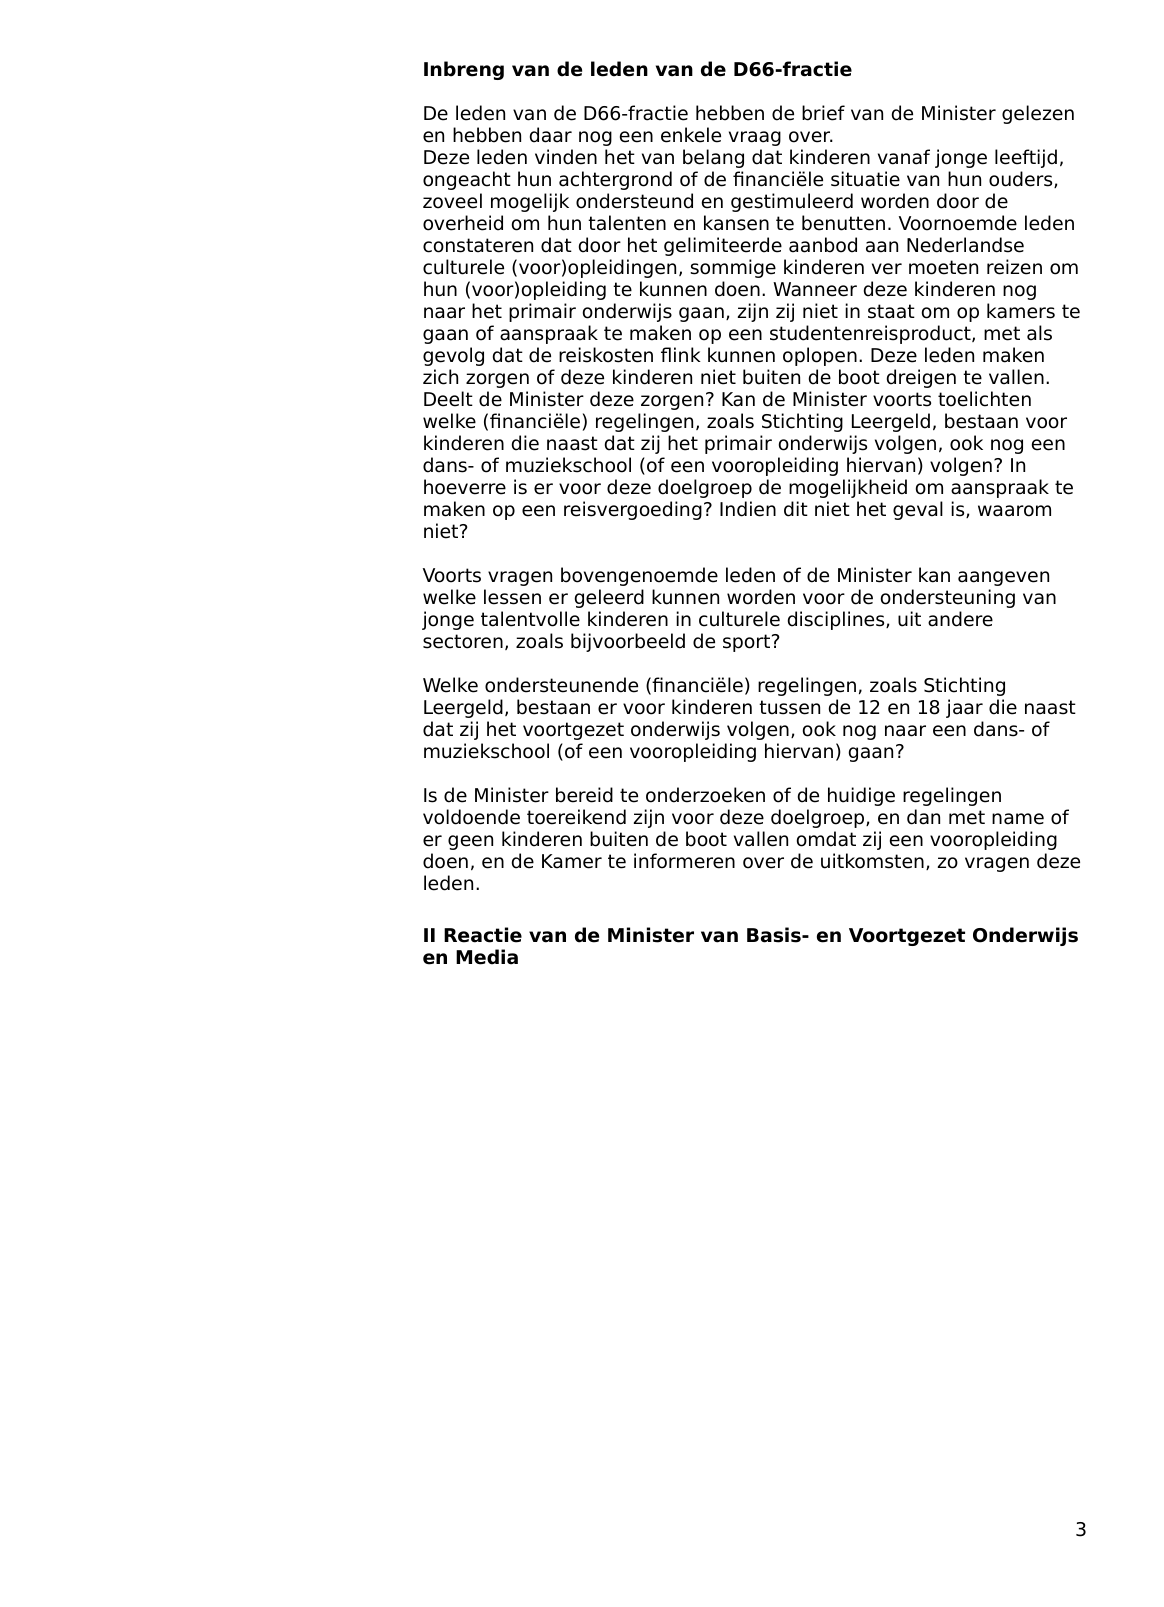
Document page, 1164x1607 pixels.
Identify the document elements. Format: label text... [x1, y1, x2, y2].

text Voorts vragen bovengenoemde leden of de Minister kan aangeven welke lessen er geleerd kunnen worden voor de ondersteuning van jonge talentvolle kinderen in culturele disciplines, uit andere sectoren, zoals bijvoorbeeld de sport? [422, 565, 1087, 653]
text Welke ondersteunende (financiële) regelingen, zoals Stichting Leergeld, bestaan er voor kinderen tussen de 12 en 18 jaar die naast dat zij het voortgezet onderwijs volgen, ook nog naar een dans- of muziekschool (of een vooropleiding hiervan) gaan? [422, 675, 1087, 763]
text De leden van de D66-fractie hebben de brief van de Minister gelezen en hebben daar nog een enkele vraag over. [422, 103, 1087, 147]
text Deze leden vinden het van belang dat kinderen vanaf jonge leeftijd, ongeacht hun achtergrond of de financiële situatie van hun ouders, zoveel mogelijk ondersteund en gestimuleerd worden door de overheid om hun talenten en kansen te benutten. Voornoemde leden constateren dat door het gelimiteerde aanbod aan Nederlandse culturele (voor)opleidingen, sommige kinderen ver moeten reizen om hun (voor)opleiding te kunnen doen. Wanneer deze kinderen nog naar het primair onderwijs gaan, zijn zij niet in staat om op kamers te gaan of aanspraak te maken op een studentenreisproduct, met als gevolg dat de reiskosten flink kunnen oplopen. Deze leden maken zich zorgen of deze kinderen niet buiten de boot dreigen te vallen. Deelt de Minister deze zorgen? Kan de Minister voorts toelichten welke (financiële) regelingen, zoals Stichting Leergeld, bestaan voor kinderen die naast dat zij het primair onderwijs volgen, ook nog een dans- of muziekschool (of een vooropleiding hiervan) volgen? In hoeverre is er voor deze doelgroep de mogelijkheid om aanspraak te maken op een reisvergoeding? Indien dit niet het geval is, waarom niet? [422, 147, 1087, 543]
subtitle Inbreng van de leden van de D66-fractie [422, 59, 1087, 81]
subtitle II Reactie van de Minister van Basis- en Voortgezet Onderwijs en Media [422, 925, 1087, 969]
text Is de Minister bereid te onderzoeken of de huidige regelingen voldoende toereikend zijn voor deze doelgroep, en dan met name of er geen kinderen buiten de boot vallen omdat zij een vooropleiding doen, en de Kamer te informeren over de uitkomsten, zo vragen deze leden. [422, 785, 1087, 895]
